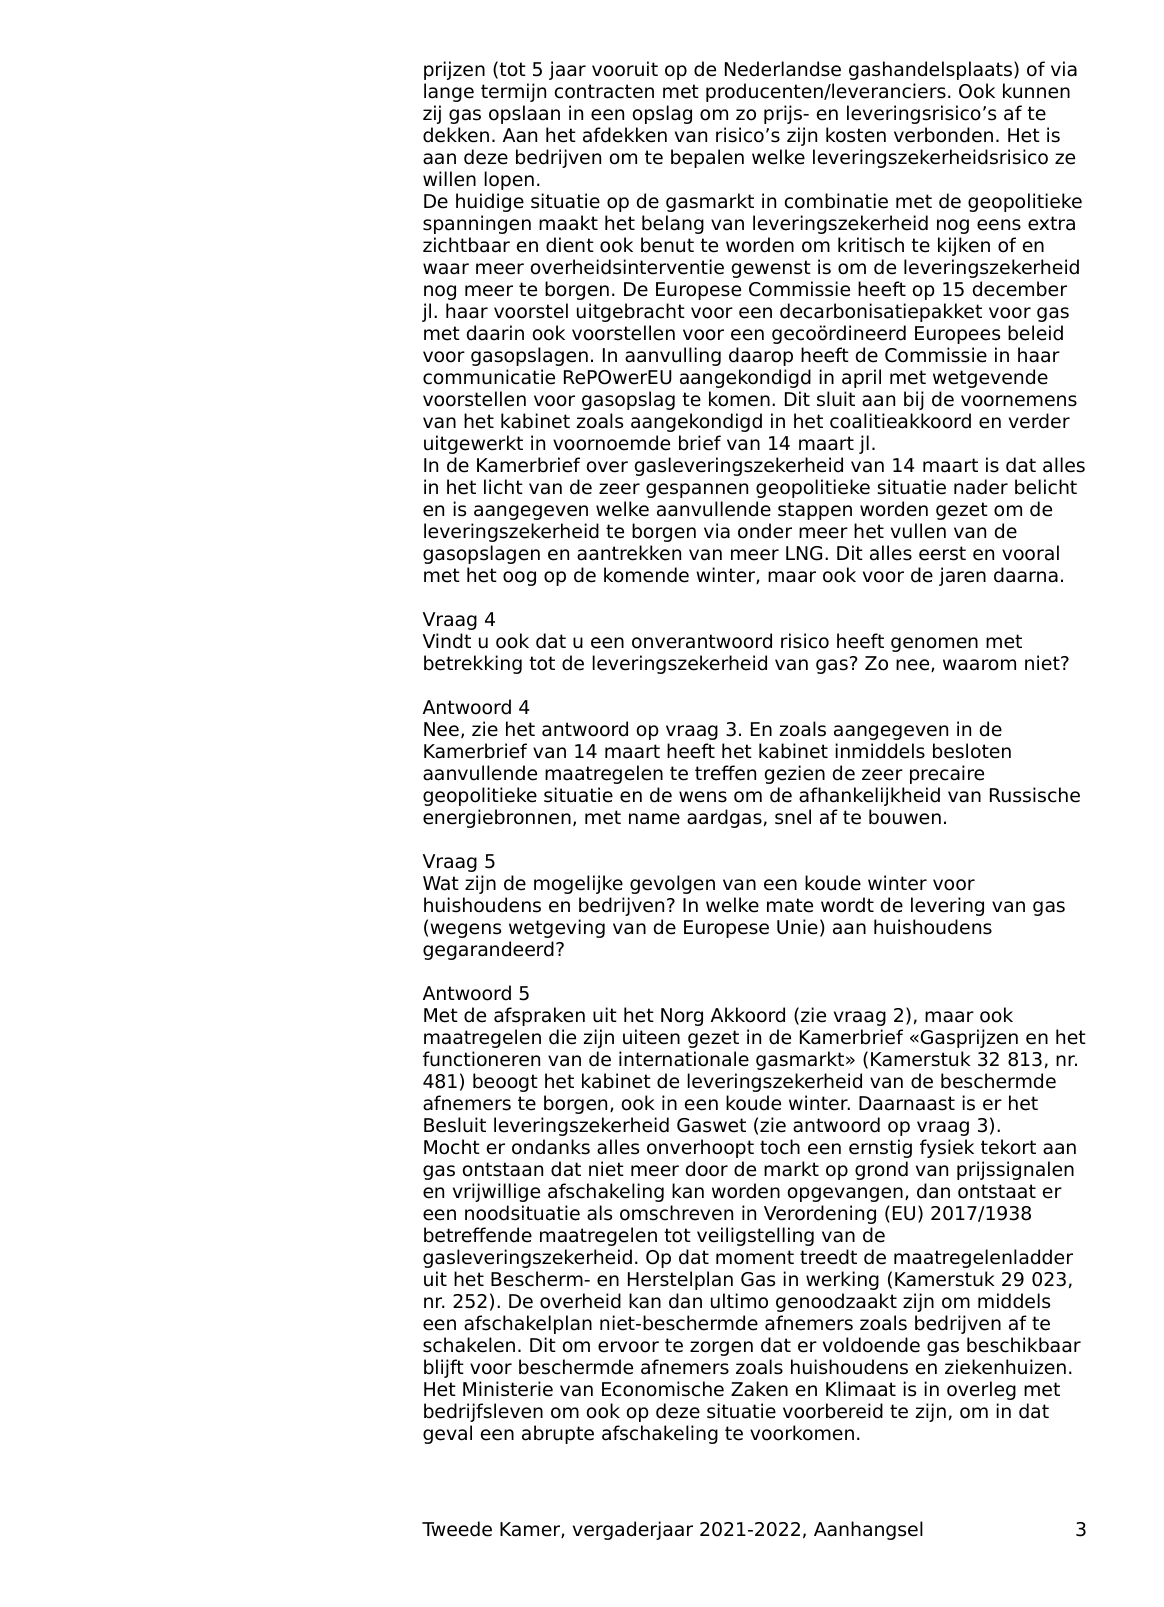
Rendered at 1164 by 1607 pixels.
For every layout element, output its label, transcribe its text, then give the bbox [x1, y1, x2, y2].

text prijzen (tot 5 jaar vooruit op de Nederlandse gashandelsplaats) of via lange termijn contracten met producenten/leveranciers. Ook kunnen zij gas opslaan in een opslag om zo prijs- en leveringsrisico’s af te dekken. Aan het afdekken van risico’s zijn kosten verbonden. Het is aan deze bedrijven om te bepalen welke leveringszekerheidsrisico ze willen lopen. [422, 59, 1087, 191]
text Vraag 5 [422, 851, 1087, 873]
text Antwoord 4 [422, 697, 1087, 719]
text Antwoord 5 [422, 983, 1087, 1005]
text Wat zijn de mogelijke gevolgen van een koude winter voor huishoudens en bedrijven? In welke mate wordt de levering van gas (wegens wetgeving van de Europese Unie) aan huishoudens gegarandeerd? [422, 873, 1087, 961]
text Met de afspraken uit het Norg Akkoord (zie vraag 2), maar ook maatregelen die zijn uiteen gezet in de Kamerbrief «Gasprijzen en het functioneren van de internationale gasmarkt» (Kamerstuk 32 813, nr. 481) beoogt het kabinet de leveringszekerheid van de beschermde afnemers te borgen, ook in een koude winter. Daarnaast is er het Besluit leveringszekerheid Gaswet (zie antwoord op vraag 3). [422, 1005, 1087, 1137]
text In de Kamerbrief over gasleveringszekerheid van 14 maart is dat alles in het licht van de zeer gespannen geopolitieke situatie nader belicht en is aangegeven welke aanvullende stappen worden gezet om de leveringszekerheid te borgen via onder meer het vullen van de gasopslagen en aantrekken van meer LNG. Dit alles eerst en vooral met het oog op de komende winter, maar ook voor de jaren daarna. [422, 455, 1087, 587]
text Mocht er ondanks alles onverhoopt toch een ernstig fysiek tekort aan gas ontstaan dat niet meer door de markt op grond van prijssignalen en vrijwillige afschakeling kan worden opgevangen, dan ontstaat er een noodsituatie als omschreven in Verordening (EU) 2017/1938 betreffende maatregelen tot veiligstelling van de gasleveringszekerheid. Op dat moment treedt de maatregelenladder uit het Bescherm- en Herstelplan Gas in werking (Kamerstuk 29 023, nr. 252). De overheid kan dan ultimo genoodzaakt zijn om middels een afschakelplan niet-beschermde afnemers zoals bedrijven af te schakelen. Dit om ervoor te zorgen dat er voldoende gas beschikbaar blijft voor beschermde afnemers zoals huishoudens en ziekenhuizen. Het Ministerie van Economische Zaken en Klimaat is in overleg met bedrijfsleven om ook op deze situatie voorbereid te zijn, om in dat geval een abrupte afschakeling te voorkomen. [422, 1137, 1087, 1444]
text Vraag 4 [422, 609, 1087, 631]
text Nee, zie het antwoord op vraag 3. En zoals aangegeven in de Kamerbrief van 14 maart heeft het kabinet inmiddels besloten aanvullende maatregelen te treffen gezien de zeer precaire geopolitieke situatie en de wens om de afhankelijkheid van Russische energiebronnen, met name aardgas, snel af te bouwen. [422, 719, 1087, 829]
text De huidige situatie op de gasmarkt in combinatie met de geopolitieke spanningen maakt het belang van leveringszekerheid nog eens extra zichtbaar en dient ook benut te worden om kritisch te kijken of en waar meer overheidsinterventie gewenst is om de leveringszekerheid nog meer te borgen. De Europese Commissie heeft op 15 december jl. haar voorstel uitgebracht voor een decarbonisatiepakket voor gas met daarin ook voorstellen voor een gecoördineerd Europees beleid voor gasopslagen. In aanvulling daarop heeft de Commissie in haar communicatie RePOwerEU aangekondigd in april met wetgevende voorstellen voor gasopslag te komen. Dit sluit aan bij de voornemens van het kabinet zoals aangekondigd in het coalitieakkoord en verder uitgewerkt in voornoemde brief van 14 maart jl. [422, 191, 1087, 455]
text Vindt u ook dat u een onverantwoord risico heeft genomen met betrekking tot de leveringszekerheid van gas? Zo nee, waarom niet? [422, 631, 1087, 675]
